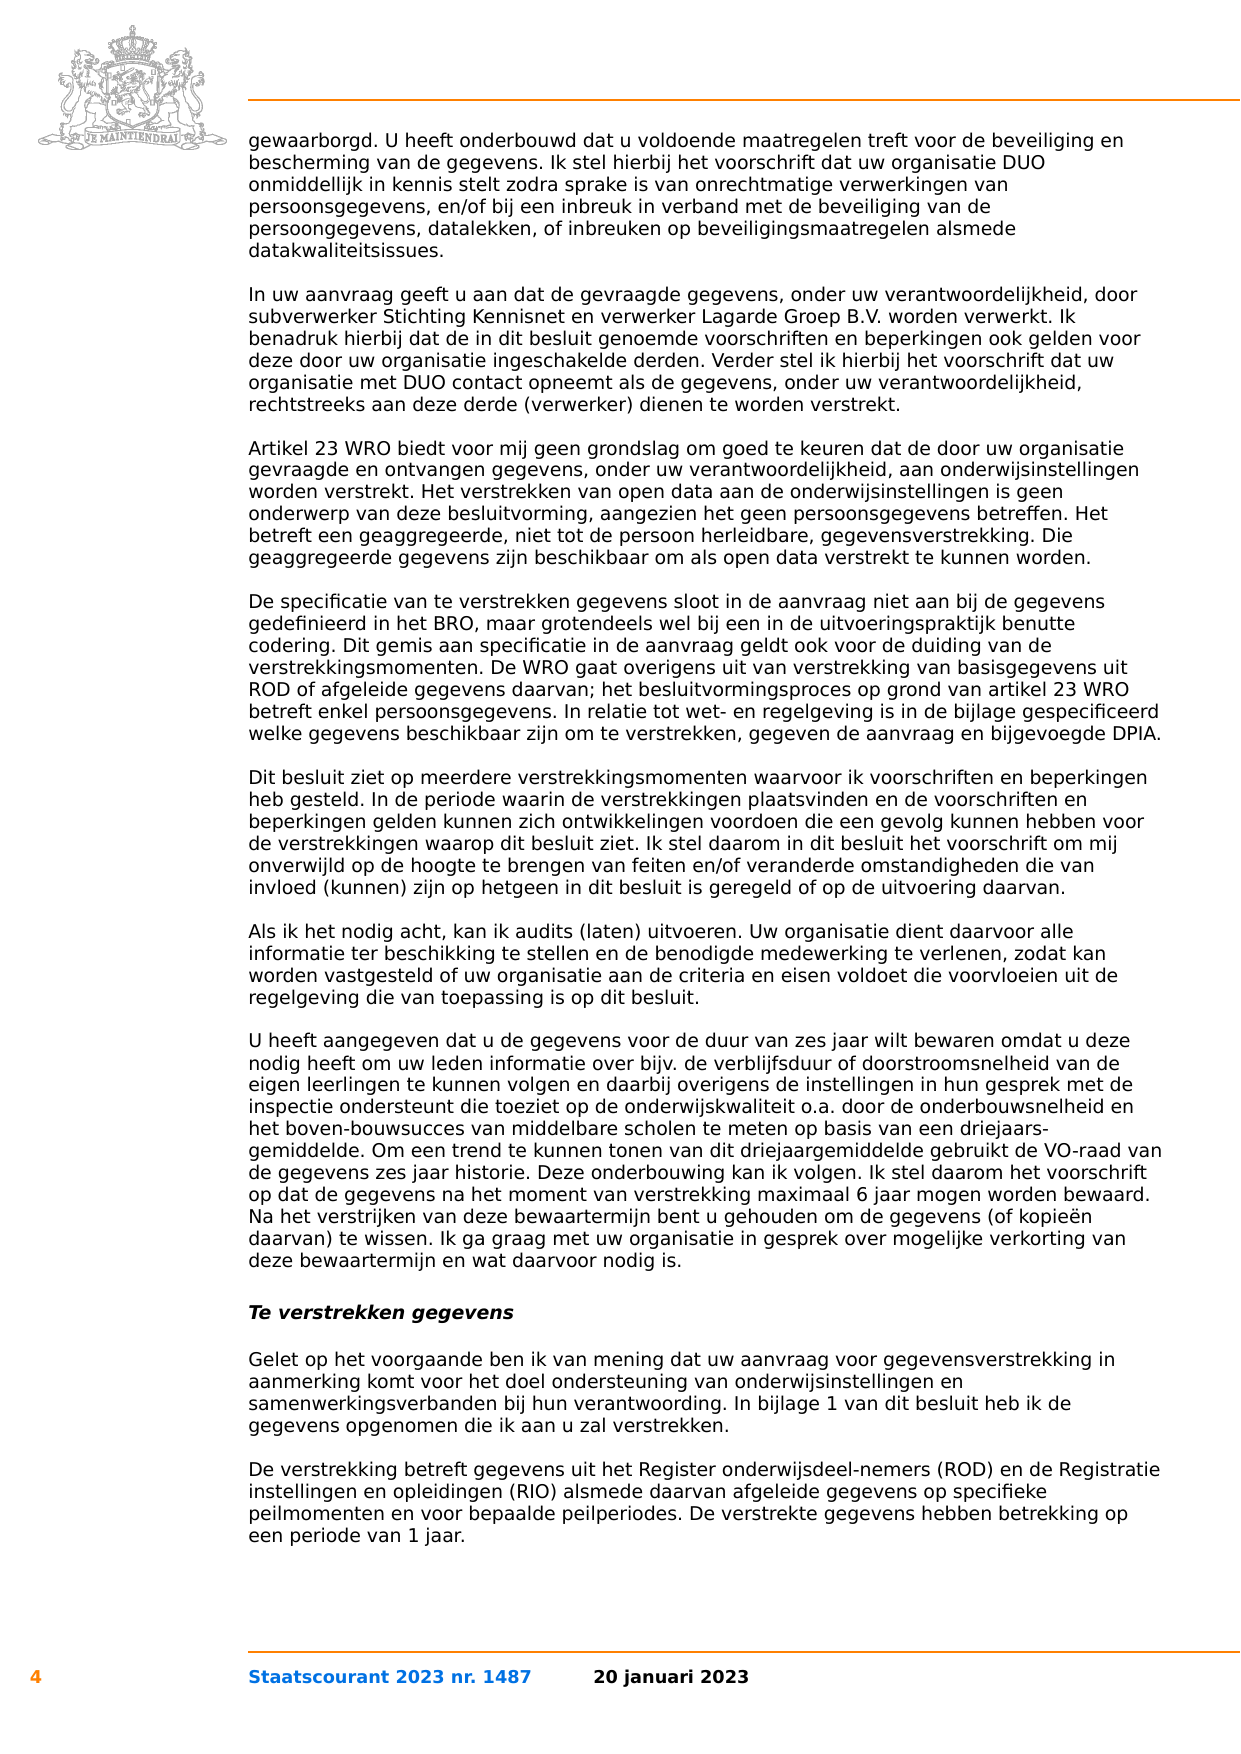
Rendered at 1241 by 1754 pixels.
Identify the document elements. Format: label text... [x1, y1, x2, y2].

text De specificatie van te verstrekken gegevens sloot in de aanvraag niet aan bij de gegevens gedefinieerd in het BRO, maar grotendeels wel bij een in de uitvoeringspraktijk benutte codering. Dit gemis aan specificatie in de aanvraag geldt ook voor de duiding van de verstrekkingsmomenten. De WRO gaat overigens uit van verstrekking van basisgegevens uit ROD of afgeleide gegevens daarvan; het besluitvormingsproces op grond van artikel 23 WRO betreft enkel persoonsgegevens. In relatie tot wet- en regelgeving is in de bijlage gespecificeerd welke gegevens beschikbaar zijn om te verstrekken, gegeven de aanvraag en bijgevoegde DPIA. [248, 591, 1163, 745]
text Als ik het nodig acht, kan ik audits (laten) uitvoeren. Uw organisatie dient daarvoor alle informatie ter beschikking te stellen en de benodigde medewerking te verlenen, zodat kan worden vastgesteld of uw organisatie aan de criteria en eisen voldoet die voorvloeien uit de regelgeving die van toepassing is op dit besluit. [248, 921, 1163, 1008]
picture [38, 25, 227, 150]
text Gelet op het voorgaande ben ik van mening dat uw aanvraag voor gegevensverstrekking in aanmerking komt voor het doel ondersteuning van onderwijsinstellingen en samenwerkingsverbanden bij hun verantwoording. In bijlage 1 van dit besluit heb ik de gegevens opgenomen die ik aan u zal verstrekken. [248, 1349, 1163, 1437]
text Artikel 23 WRO biedt voor mij geen grondslag om goed te keuren dat de door uw organisatie gevraagde en ontvangen gegevens, onder uw verantwoordelijkheid, aan onderwijsinstellingen worden verstrekt. Het verstrekken van open data aan de onderwijsinstellingen is geen onderwerp van deze besluitvorming, aangezien het geen persoonsgegevens betreffen. Het betreft een geaggregeerde, niet tot de persoon herleidbare, gegevensverstrekking. Die geaggregeerde gegevens zijn beschikbaar om als open data verstrekt te kunnen worden. [248, 437, 1163, 569]
text In uw aanvraag geeft u aan dat de gevraagde gegevens, onder uw verantwoordelijkheid, door subverwerker Stichting Kennisnet en verwerker Lagarde Groep B.V. worden verwerkt. Ik benadruk hierbij dat de in dit besluit genoemde voorschriften en beperkingen ook gelden voor deze door uw organisatie ingeschakelde derden. Verder stel ik hierbij het voorschrift dat uw organisatie met DUO contact opneemt als de gegevens, onder uw verantwoordelijkheid, rechtstreeks aan deze derde (verwerker) dienen te worden verstrekt. [248, 284, 1163, 416]
text De verstrekking betreft gegevens uit het Register onderwijsdeel-nemers (ROD) en de Registratie instellingen en opleidingen (RIO) alsmede daarvan afgeleide gegevens op specifieke peilmomenten en voor bepaalde peilperiodes. De verstrekte gegevens hebben betrekking op een periode van 1 jaar. [248, 1459, 1163, 1547]
text gewaarborgd. U heeft onderbouwd dat u voldoende maatregelen treft voor de beveiliging en bescherming van de gegevens. Ik stel hierbij het voorschrift dat uw organisatie DUO onmiddellijk in kennis stelt zodra sprake is van onrechtmatige verwerkingen van persoonsgegevens, en/of bij een inbreuk in verband met de beveiliging van de persoongegevens, datalekken, of inbreuken op beveiligingsmaatregelen alsmede datakwaliteitsissues. [248, 130, 1163, 262]
text U heeft aangegeven dat u de gegevens voor de duur van zes jaar wilt bewaren omdat u deze nodig heeft om uw leden informatie over bijv. de verblijfsduur of doorstroomsnelheid van de eigen leerlingen te kunnen volgen en daarbij overigens de instellingen in hun gesprek met de inspectie ondersteunt die toeziet op de onderwijskwaliteit o.a. door de onderbouwsnelheid en het boven-bouwsucces van middelbare scholen te meten op basis van een driejaars-gemiddelde. Om een trend te kunnen tonen van dit driejaargemiddelde gebruikt de VO-raad van de gegevens zes jaar historie. Deze onderbouwing kan ik volgen. Ik stel daarom het voorschrift op dat de gegevens na het moment van verstrekking maximaal 6 jaar mogen worden bewaard. Na het verstrijken van deze bewaartermijn bent u gehouden om de gegevens (of kopieën daarvan) te wissen. Ik ga graag met uw organisatie in gesprek over mogelijke verkorting van deze bewaartermijn en wat daarvoor nodig is. [248, 1030, 1163, 1272]
text Dit besluit ziet op meerdere verstrekkingsmomenten waarvoor ik voorschriften en beperkingen heb gesteld. In de periode waarin de verstrekkingen plaatsvinden en de voorschriften en beperkingen gelden kunnen zich ontwikkelingen voordoen die een gevolg kunnen hebben voor de verstrekkingen waarop dit besluit ziet. Ik stel daarom in dit besluit het voorschrift om mij onverwijld op de hoogte te brengen van feiten en/of veranderde omstandigheden die van invloed (kunnen) zijn op hetgeen in dit besluit is geregeld of op de uitvoering daarvan. [248, 767, 1163, 899]
subtitle Te verstrekken gegevens [248, 1302, 1163, 1324]
